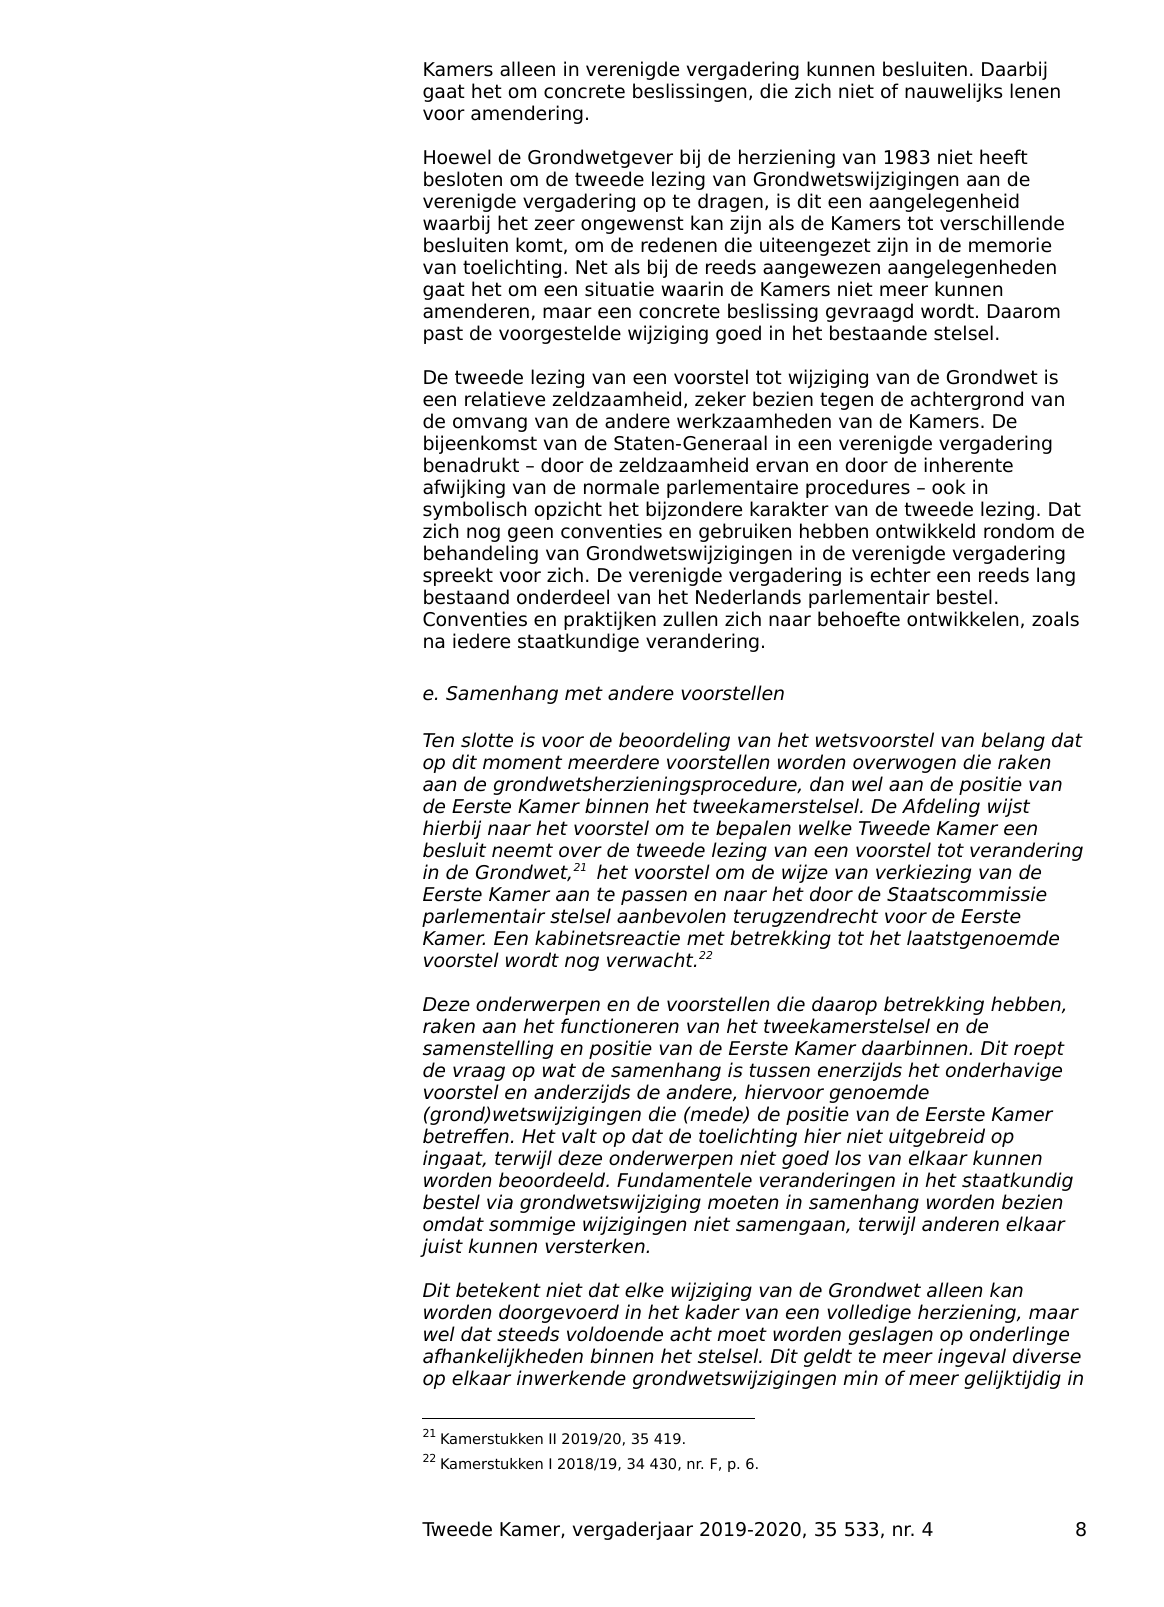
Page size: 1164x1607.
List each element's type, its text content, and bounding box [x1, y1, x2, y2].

subtitle e. Samenhang met andere voorstellen [422, 683, 1087, 705]
text Kamerstukken II 2019/20, 35 419. [422, 1427, 1087, 1449]
text Kamers alleen in verenigde vergadering kunnen besluiten. Daarbij gaat het om concrete beslissingen, die zich niet of nauwelijks lenen voor amendering. [422, 59, 1087, 125]
text De tweede lezing van een voorstel tot wijziging van de Grondwet is een relatieve zeldzaamheid, zeker bezien tegen de achtergrond van de omvang van de andere werkzaamheden van de Kamers. De bijeenkomst van de Staten-Generaal in een verenigde vergadering benadrukt – door de zeldzaamheid ervan en door de inherente afwijking van de normale parlementaire procedures – ook in symbolisch opzicht het bijzondere karakter van de tweede lezing. Dat zich nog geen conventies en gebruiken hebben ontwikkeld rondom de behandeling van Grondwetswijzigingen in de verenigde vergadering spreekt voor zich. De verenigde vergadering is echter een reeds lang bestaand onderdeel van het Nederlands parlementair bestel. Conventies en praktijken zullen zich naar behoefte ontwikkelen, zoals na iedere staatkundige verandering. [422, 367, 1087, 653]
text Dit betekent niet dat elke wijziging van de Grondwet alleen kan worden doorgevoerd in het kader van een volledige herziening, maar wel dat steeds voldoende acht moet worden geslagen op onderlinge afhankelijkheden binnen het stelsel. Dit geldt te meer ingeval diverse op elkaar inwerkende grondwetswijzigingen min of meer gelijktijdig in [422, 1280, 1087, 1390]
text Kamerstukken I 2018/19, 34 430, nr. F, p. 6. [422, 1452, 1087, 1474]
text Deze onderwerpen en de voorstellen die daarop betrekking hebben, raken aan het functioneren van het tweekamerstelsel en de samenstelling en positie van de Eerste Kamer daarbinnen. Dit roept de vraag op wat de samenhang is tussen enerzijds het onderhavige voorstel en anderzijds de andere, hiervoor genoemde (grond)wetswijzigingen die (mede) de positie van de Eerste Kamer betreffen. Het valt op dat de toelichting hier niet uitgebreid op ingaat, terwijl deze onderwerpen niet goed los van elkaar kunnen worden beoordeeld. Fundamentele veranderingen in het staatkundig bestel via grondwetswijziging moeten in samenhang worden bezien omdat sommige wijzigingen niet samengaan, terwijl anderen elkaar juist kunnen versterken. [422, 994, 1087, 1258]
text Hoewel de Grondwetgever bij de herziening van 1983 niet heeft besloten om de tweede lezing van Grondwetswijzigingen aan de verenigde vergadering op te dragen, is dit een aangelegenheid waarbij het zeer ongewenst kan zijn als de Kamers tot verschillende besluiten komt, om de redenen die uiteengezet zijn in de memorie van toelichting. Net als bij de reeds aangewezen aangelegenheden gaat het om een situatie waarin de Kamers niet meer kunnen amenderen, maar een concrete beslissing gevraagd wordt. Daarom past de voorgestelde wijziging goed in het bestaande stelsel. [422, 147, 1087, 345]
text Ten slotte is voor de beoordeling van het wetsvoorstel van belang dat op dit moment meerdere voorstellen worden overwogen die raken aan de grondwetsherzieningsprocedure, dan wel aan de positie van de Eerste Kamer binnen het tweekamerstelsel. De Afdeling wijst hierbij naar het voorstel om te bepalen welke Tweede Kamer een besluit neemt over de tweede lezing van een voorstel tot verandering in de Grondwet, het voorstel om de wijze van verkiezing van de Eerste Kamer aan te passen en naar het door de Staatscommissie parlementair stelsel aanbevolen terugzendrecht voor de Eerste Kamer. Een kabinetsreactie met betrekking tot het laatstgenoemde voorstel wordt nog verwacht. [422, 730, 1087, 972]
